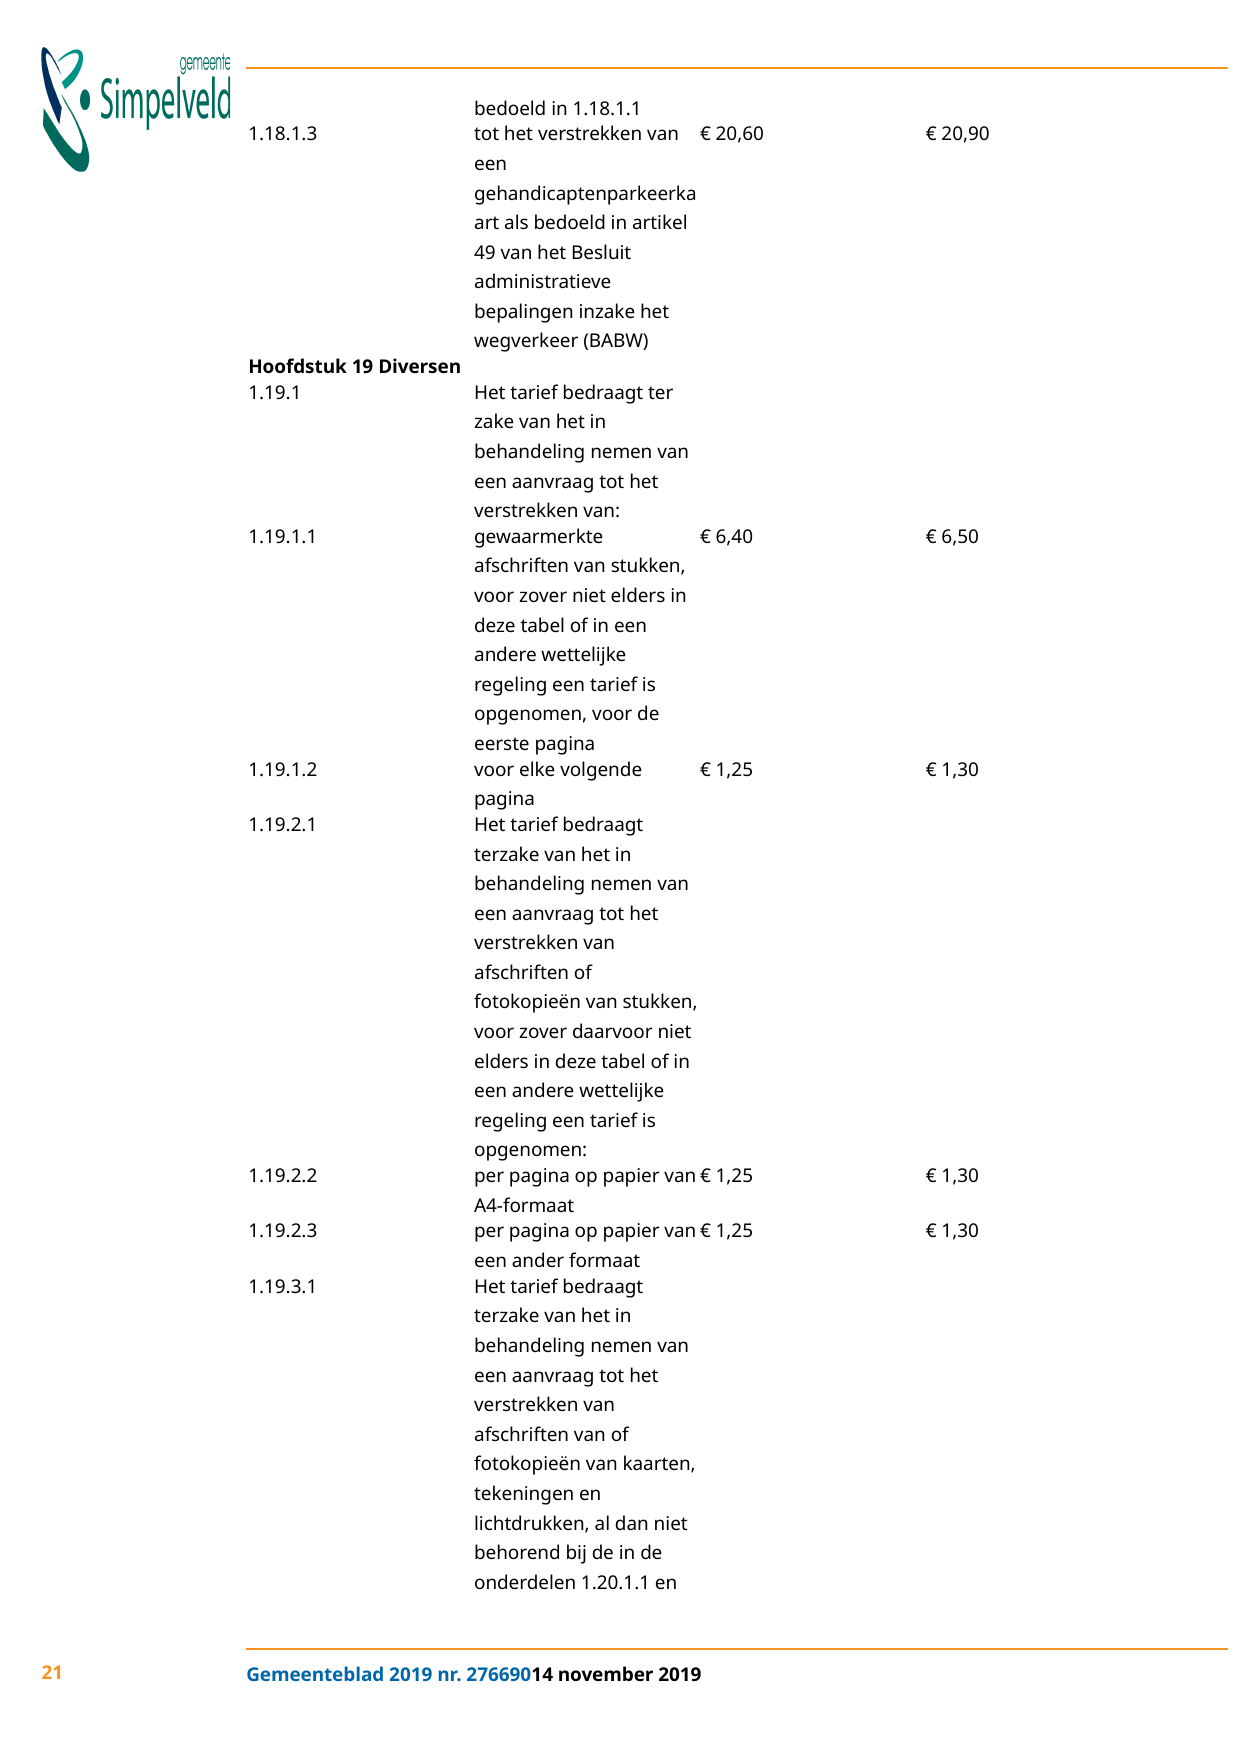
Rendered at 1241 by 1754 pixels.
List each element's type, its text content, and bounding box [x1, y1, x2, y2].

table_cell € 6,40 [700, 523, 926, 756]
table_cell € 1,30 [926, 756, 1152, 811]
table_cell 1.19.2.3 [248, 1218, 474, 1273]
table_cell [700, 379, 926, 523]
table_cell Het tarief bedraagt ter zake van het in behandeling nemen van een aanvraag tot het verstrekken van: [474, 379, 700, 523]
table_cell bedoeld in 1.18.1.1 [474, 95, 700, 121]
table_cell tot het verstrekken van een gehandicaptenparkeerkaart als bedoeld in artikel 49 van het Besluit administratieve bepalingen inzake het wegverkeer (BABW) [474, 121, 700, 353]
table_cell per pagina op papier van een ander formaat [474, 1218, 700, 1273]
table_cell [700, 95, 926, 121]
table_cell 1.19.1 [248, 379, 474, 523]
table_cell per pagina op papier van A4-formaat [474, 1163, 700, 1218]
table_cell [926, 95, 1152, 121]
table_cell [700, 811, 926, 1162]
table_cell 1.19.1.1 [248, 523, 474, 756]
table_cell € 1,25 [700, 1218, 926, 1273]
table_cell € 1,25 [700, 756, 926, 811]
table_cell [248, 95, 474, 121]
table_cell € 1,30 [926, 1163, 1152, 1218]
table_cell 1.19.2.2 [248, 1163, 474, 1218]
table_cell [926, 1273, 1152, 1594]
table_cell Het tarief bedraagt terzake van het in behandeling nemen van een aanvraag tot het verstrekken van afschriften of fotokopieën van stukken, voor zover daarvoor niet elders in deze tabel of in een andere wettelijke regeling een tarief is opgenomen: [474, 811, 700, 1162]
table_cell € 20,90 [926, 121, 1152, 353]
picture [41, 47, 231, 172]
table_cell 1.19.3.1 [248, 1273, 474, 1594]
table_cell 1.19.2.1 [248, 811, 474, 1162]
table_cell € 6,50 [926, 523, 1152, 756]
table_cell Hoofdstuk 19 Diversen [248, 353, 1152, 379]
table_cell [926, 811, 1152, 1162]
table_cell gewaarmerkte afschriften van stukken, voor zover niet elders in deze tabel of in een andere wettelijke regeling een tarief is opgenomen, voor de eerste pagina [474, 523, 700, 756]
table_cell Het tarief bedraagt terzake van het in behandeling nemen van een aanvraag tot het verstrekken van afschriften van of fotokopieën van kaarten, tekeningen en lichtdrukken, al dan niet behorend bij de in de onderdelen 1.20.1.1 en [474, 1273, 700, 1594]
table_cell € 20,60 [700, 121, 926, 353]
table_cell € 1,30 [926, 1218, 1152, 1273]
table_cell € 1,25 [700, 1163, 926, 1218]
table_cell 1.19.1.2 [248, 756, 474, 811]
table_cell 1.18.1.3 [248, 121, 474, 353]
table_cell voor elke volgende pagina [474, 756, 700, 811]
table_cell [700, 1273, 926, 1594]
table_cell [926, 379, 1152, 523]
